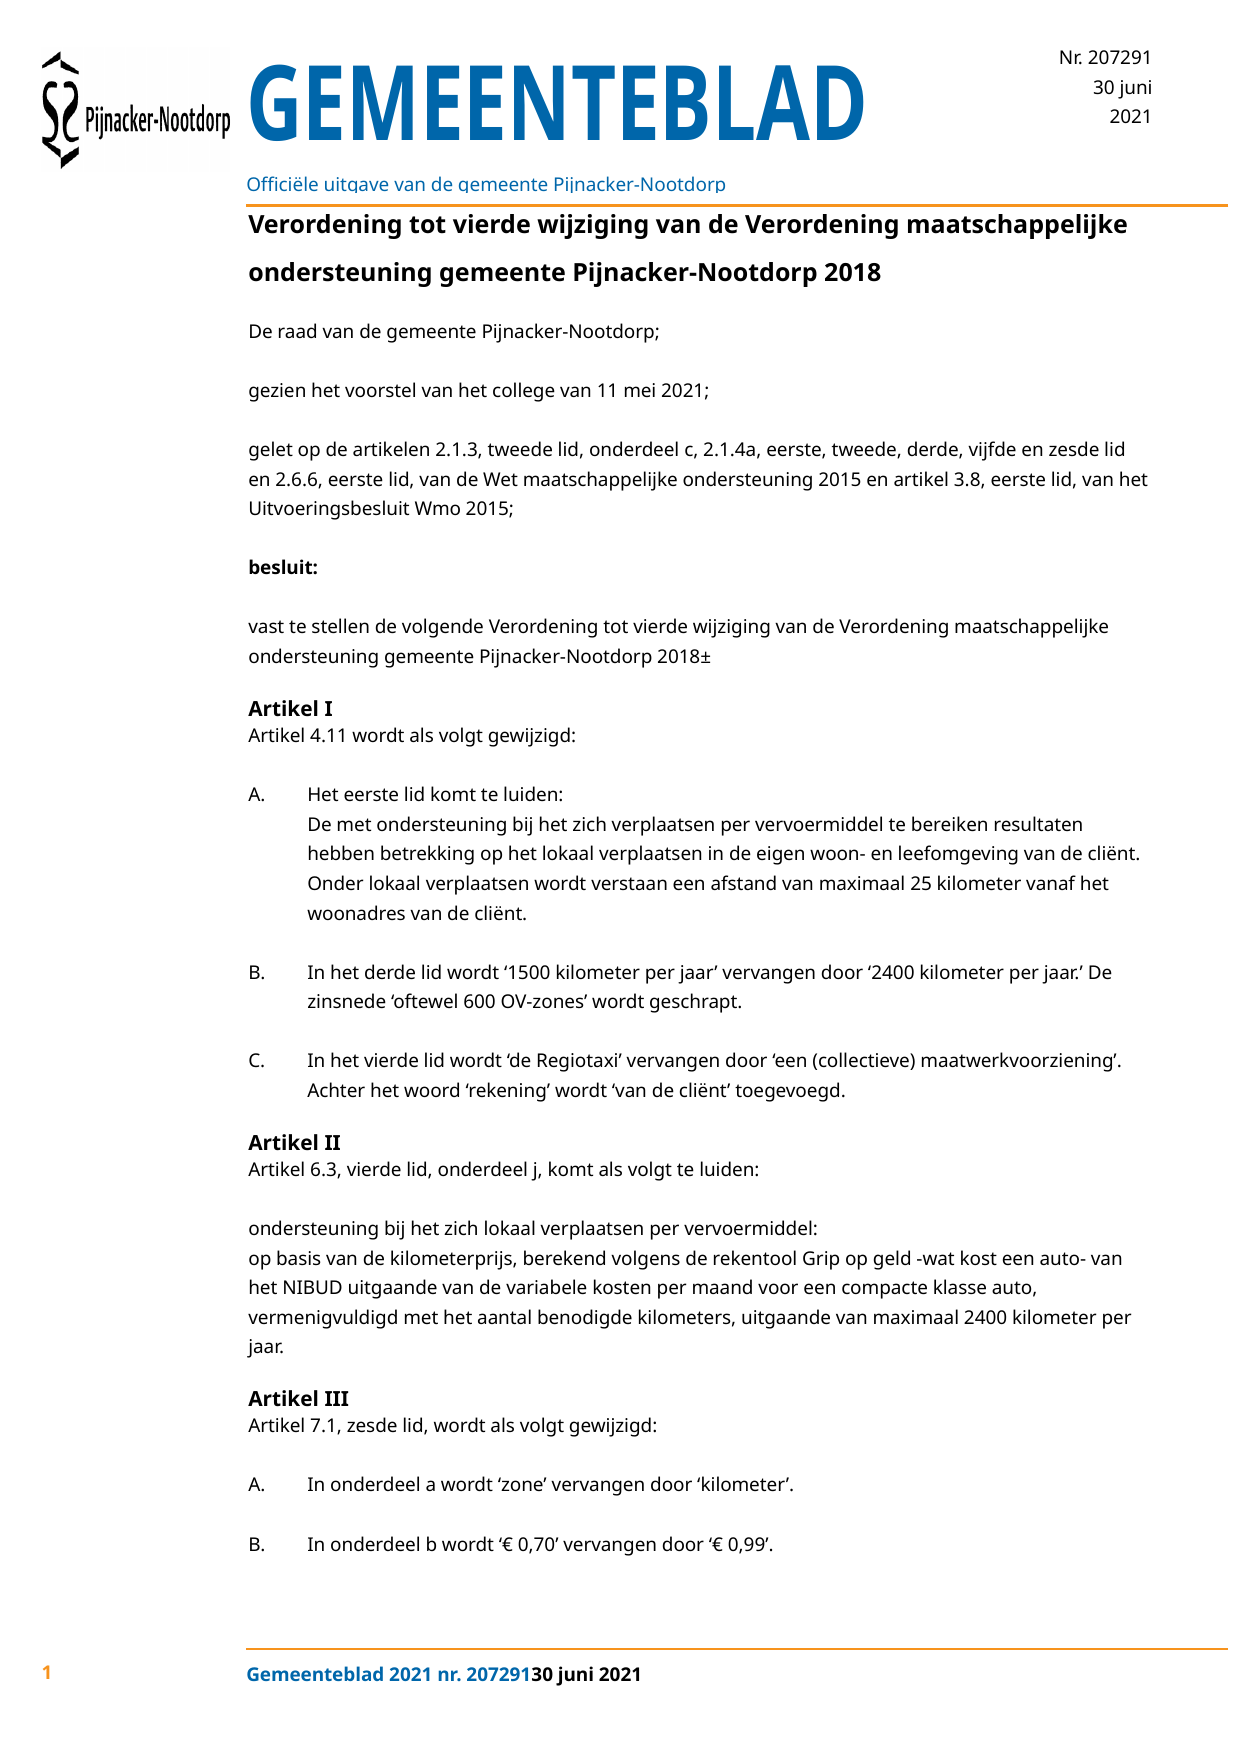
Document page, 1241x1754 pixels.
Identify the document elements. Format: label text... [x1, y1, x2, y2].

text De raad van de gemeente Pijnacker-Nootdorp; [248, 318, 1152, 344]
list In onderdeel b wordt ‘€ 0,70’ vervangen door ‘€ 0,99’. [248, 1531, 1152, 1556]
list In het vierde lid wordt ‘de Regiotaxi’ vervangen door ‘een (collectieve) maatwerkvoorziening’. Achter het woord ‘rekening’ wordt ‘van de cliënt’ toegevoegd. [248, 1048, 1152, 1103]
text Artikel I [248, 694, 1152, 722]
text Artikel III [248, 1384, 1152, 1412]
list Het eerste lid komt te luiden: [248, 781, 1152, 807]
text Artikel II [248, 1128, 1152, 1156]
text Verordening tot vierde wijziging van de Verordening maatschappelijke ondersteuning gemeente Pijnacker-Nootdorp 2018 [248, 207, 1152, 288]
text ondersteuning bij het zich lokaal verplaatsen per vervoermiddel: [248, 1215, 1152, 1241]
text gezien het voorstel van het college van 11 mei 2021; [248, 377, 1152, 403]
text vast te stellen de volgende Verordening tot vierde wijziging van de Verordening maatschappelijke ondersteuning gemeente Pijnacker-Nootdorp 2018± [248, 614, 1152, 669]
text Artikel 7.1, zesde lid, wordt als volgt gewijzigd: [248, 1412, 1152, 1438]
text Artikel 4.11 wordt als volgt gewijzigd: [248, 722, 1152, 748]
list De met ondersteuning bij het zich verplaatsen per vervoermiddel te bereiken resultaten hebben betrekking op het lokaal verplaatsen in de eigen woon- en leefomgeving van de cliënt. Onder lokaal verplaatsen wordt verstaan een afstand van maximaal 25 kilometer vanaf het woonadres van de cliënt. [248, 811, 1152, 925]
list In het derde lid wordt ‘1500 kilometer per jaar’ vervangen door ‘2400 kilometer per jaar.’ De zinsnede ‘oftewel 600 OV-zones’ wordt geschrapt. [248, 959, 1152, 1014]
text op basis van de kilometerprijs, berekend volgens de rekentool Grip op geld -wat kost een auto- van het NIBUD uitgaande van de variabele kosten per maand voor een compacte klasse auto, vermenigvuldigd met het aantal benodigde kilometers, uitgaande van maximaal 2400 kilometer per jaar. [248, 1245, 1152, 1359]
text gelet op de artikelen 2.1.3, tweede lid, onderdeel c, 2.1.4a, eerste, tweede, derde, vijfde en zesde lid en 2.6.6, eerste lid, van de Wet maatschappelijke ondersteuning 2015 en artikel 3.8, eerste lid, van het Uitvoeringsbesluit Wmo 2015; [248, 436, 1152, 521]
picture [41, 47, 231, 172]
text Artikel 6.3, vierde lid, onderdeel j, komt als volgt te luiden: [248, 1156, 1152, 1182]
text besluit: [248, 554, 1152, 580]
list In onderdeel a wordt ‘zone’ vervangen door ‘kilometer’. [248, 1472, 1152, 1497]
